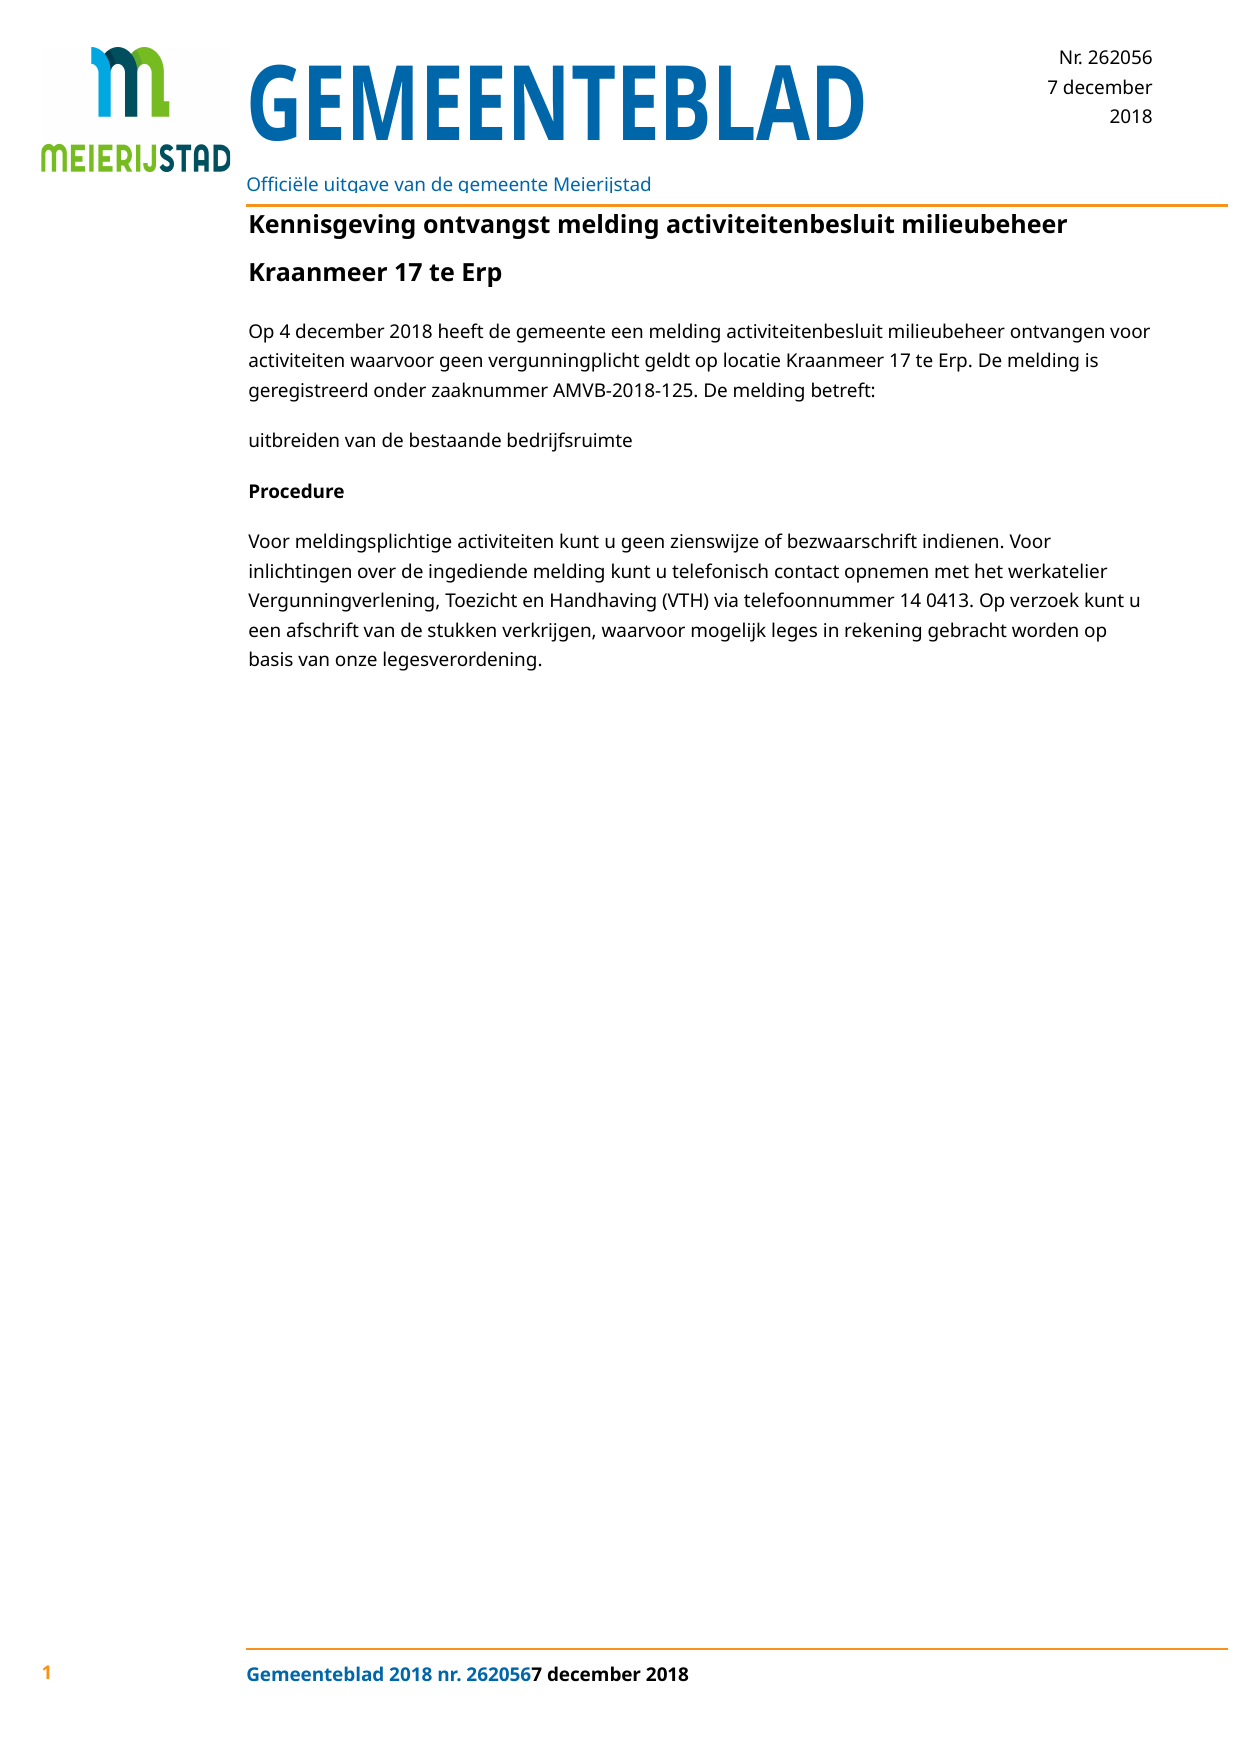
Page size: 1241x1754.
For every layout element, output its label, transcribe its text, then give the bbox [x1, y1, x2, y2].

text uitbreiden van de bestaande bedrijfsruimte [248, 427, 1152, 453]
text Procedure [248, 478, 1152, 504]
text Voor meldingsplichtige activiteiten kunt u geen zienswijze of bezwaarschrift indienen. Voor inlichtingen over de ingediende melding kunt u telefonisch contact opnemen met het werkatelier Vergunningverlening, Toezicht en Handhaving (VTH) via telefoonnummer 14 0413. Op verzoek kunt u een afschrift van de stukken verkrijgen, waarvoor mogelijk leges in rekening gebracht worden op basis van onze legesverordening. [248, 528, 1152, 672]
text Kennisgeving ontvangst melding activiteitenbesluit milieubeheer Kraanmeer 17 te Erp [248, 207, 1152, 288]
text Op 4 december 2018 heeft de gemeente een melding activiteitenbesluit milieubeheer ontvangen voor activiteiten waarvoor geen vergunningplicht geldt op locatie Kraanmeer 17 te Erp. De melding is geregistreerd onder zaaknummer AMVB-2018-125. De melding betreft: [248, 318, 1152, 403]
picture [41, 47, 231, 172]
